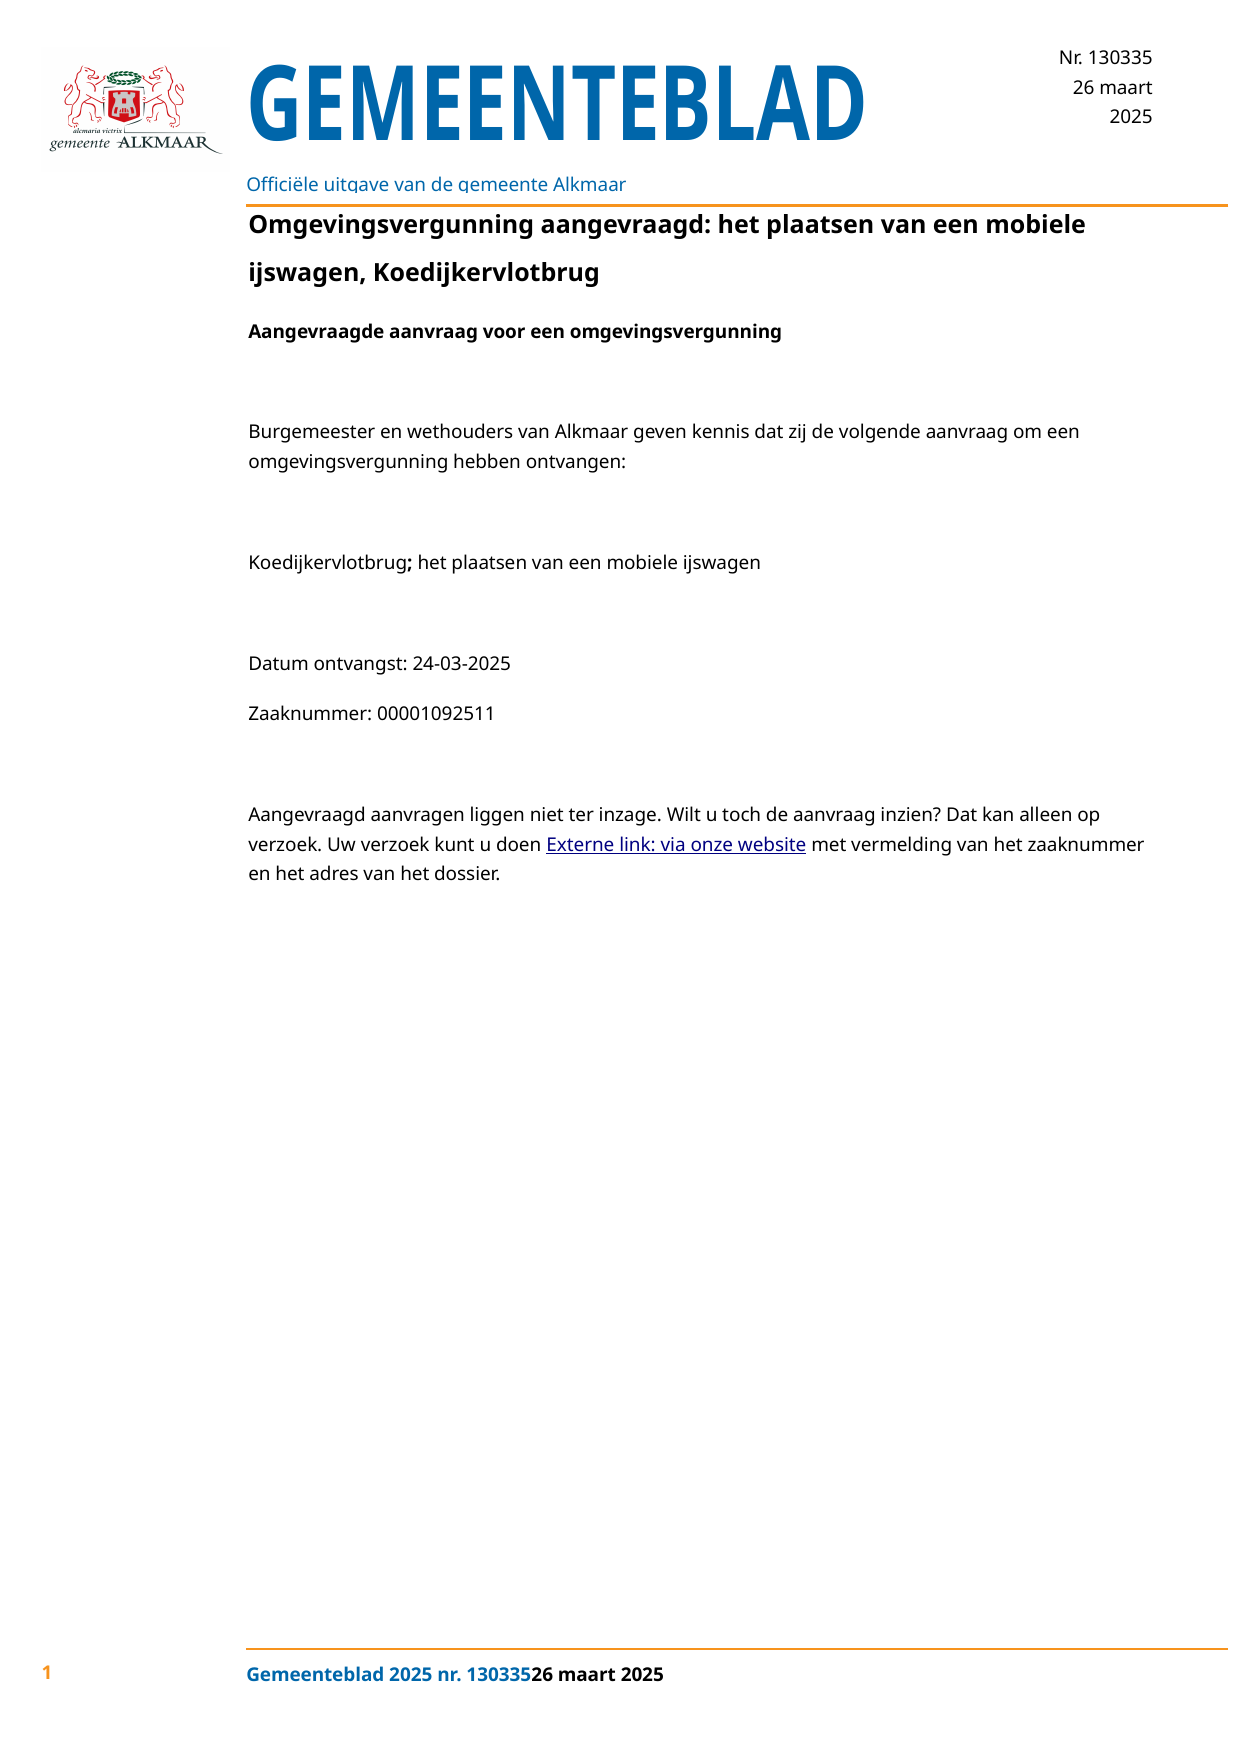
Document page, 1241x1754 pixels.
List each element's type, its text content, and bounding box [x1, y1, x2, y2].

text Aangevraagd aanvragen liggen niet ter inzage. Wilt u toch de aanvraag inzien? Dat kan alleen op verzoek. Uw verzoek kunt u doen Externe link: via onze website met vermelding van het zaaknummer en het adres van het dossier. [248, 801, 1152, 886]
text Burgemeester en wethouders van Alkmaar geven kennis dat zij de volgende aanvraag om een omgevingsvergunning hebben ontvangen: [248, 419, 1152, 474]
text Omgevingsvergunning aangevraagd: het plaatsen van een mobiele ijswagen, Koedijkervlotbrug [248, 207, 1152, 288]
text Zaaknummer: 00001092511 [248, 700, 1152, 726]
text Aangevraagde aanvraag voor een omgevingsvergunning [248, 318, 1152, 344]
picture [41, 47, 231, 172]
text Datum ontvangst: 24-03-2025 [248, 650, 1152, 676]
text Koedijkervlotbrug; het plaatsen van een mobiele ijswagen [248, 549, 1152, 575]
